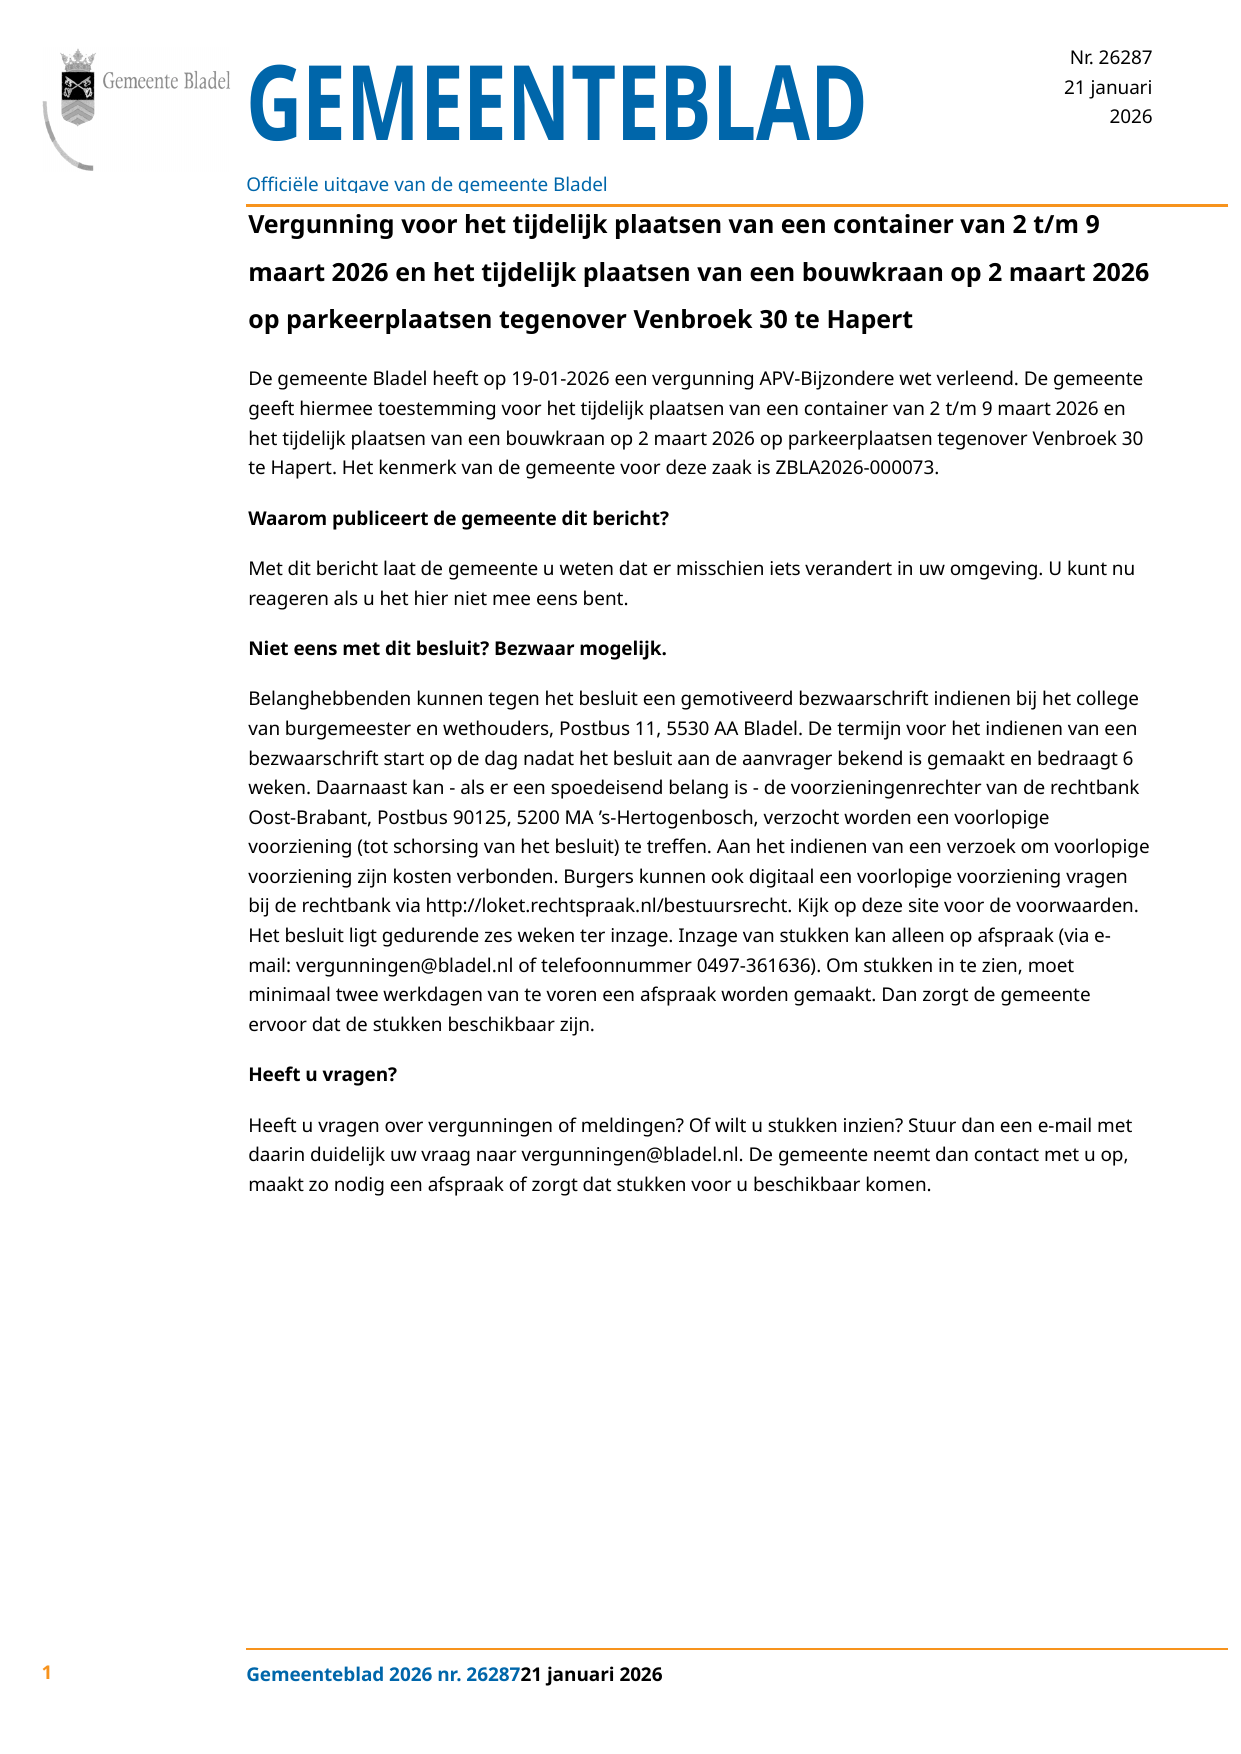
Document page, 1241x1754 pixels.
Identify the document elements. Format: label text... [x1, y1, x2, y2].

text Belanghebbenden kunnen tegen het besluit een gemotiveerd bezwaarschrift indienen bij het college van burgemeester en wethouders, Postbus 11, 5530 AA Bladel. De termijn voor het indienen van een bezwaarschrift start op de dag nadat het besluit aan de aanvrager bekend is gemaakt en bedraagt 6 weken. Daarnaast kan - als er een spoedeisend belang is - de voorzieningenrechter van de rechtbank Oost-Brabant, Postbus 90125, 5200 MA ’s-Hertogenbosch, verzocht worden een voorlopige voorziening (tot schorsing van het besluit) te treffen. Aan het indienen van een verzoek om voorlopige voorziening zijn kosten verbonden. Burgers kunnen ook digitaal een voorlopige voorziening vragen bij de rechtbank via http://loket.rechtspraak.nl/bestuursrecht. Kijk op deze site voor de voorwaarden. Het besluit ligt gedurende zes weken ter inzage. Inzage van stukken kan alleen op afspraak (via e-mail: vergunningen@bladel.nl of telefoonnummer 0497-361636). Om stukken in te zien, moet minimaal twee werkdagen van te voren een afspraak worden gemaakt. Dan zorgt de gemeente ervoor dat de stukken beschikbaar zijn. [248, 686, 1152, 1037]
text Niet eens met dit besluit? Bezwaar mogelijk. [248, 635, 1152, 661]
text Waarom publiceert de gemeente dit bericht? [248, 505, 1152, 530]
text Vergunning voor het tijdelijk plaatsen van een container van 2 t/m 9 maart 2026 en het tijdelijk plaatsen van een bouwkraan op 2 maart 2026 op parkeerplaatsen tegenover Venbroek 30 te Hapert [248, 207, 1152, 336]
text Met dit bericht laat de gemeente u weten dat er misschien iets verandert in uw omgeving. U kunt nu reageren als u het hier niet mee eens bent. [248, 555, 1152, 610]
text De gemeente Bladel heeft op 19-01-2026 een vergunning APV-Bijzondere wet verleend. De gemeente geeft hiermee toestemming voor het tijdelijk plaatsen van een container van 2 t/m 9 maart 2026 en het tijdelijk plaatsen van een bouwkraan op 2 maart 2026 op parkeerplaatsen tegenover Venbroek 30 te Hapert. Het kenmerk van de gemeente voor deze zaak is ZBLA2026-000073. [248, 366, 1152, 480]
picture [41, 47, 231, 172]
text Heeft u vragen? [248, 1061, 1152, 1087]
text Heeft u vragen over vergunningen of meldingen? Of wilt u stukken inzien? Stuur dan een e-mail met daarin duidelijk uw vraag naar vergunningen@bladel.nl. De gemeente neemt dan contact met u op, maakt zo nodig een afspraak of zorgt dat stukken voor u beschikbaar komen. [248, 1112, 1152, 1197]
